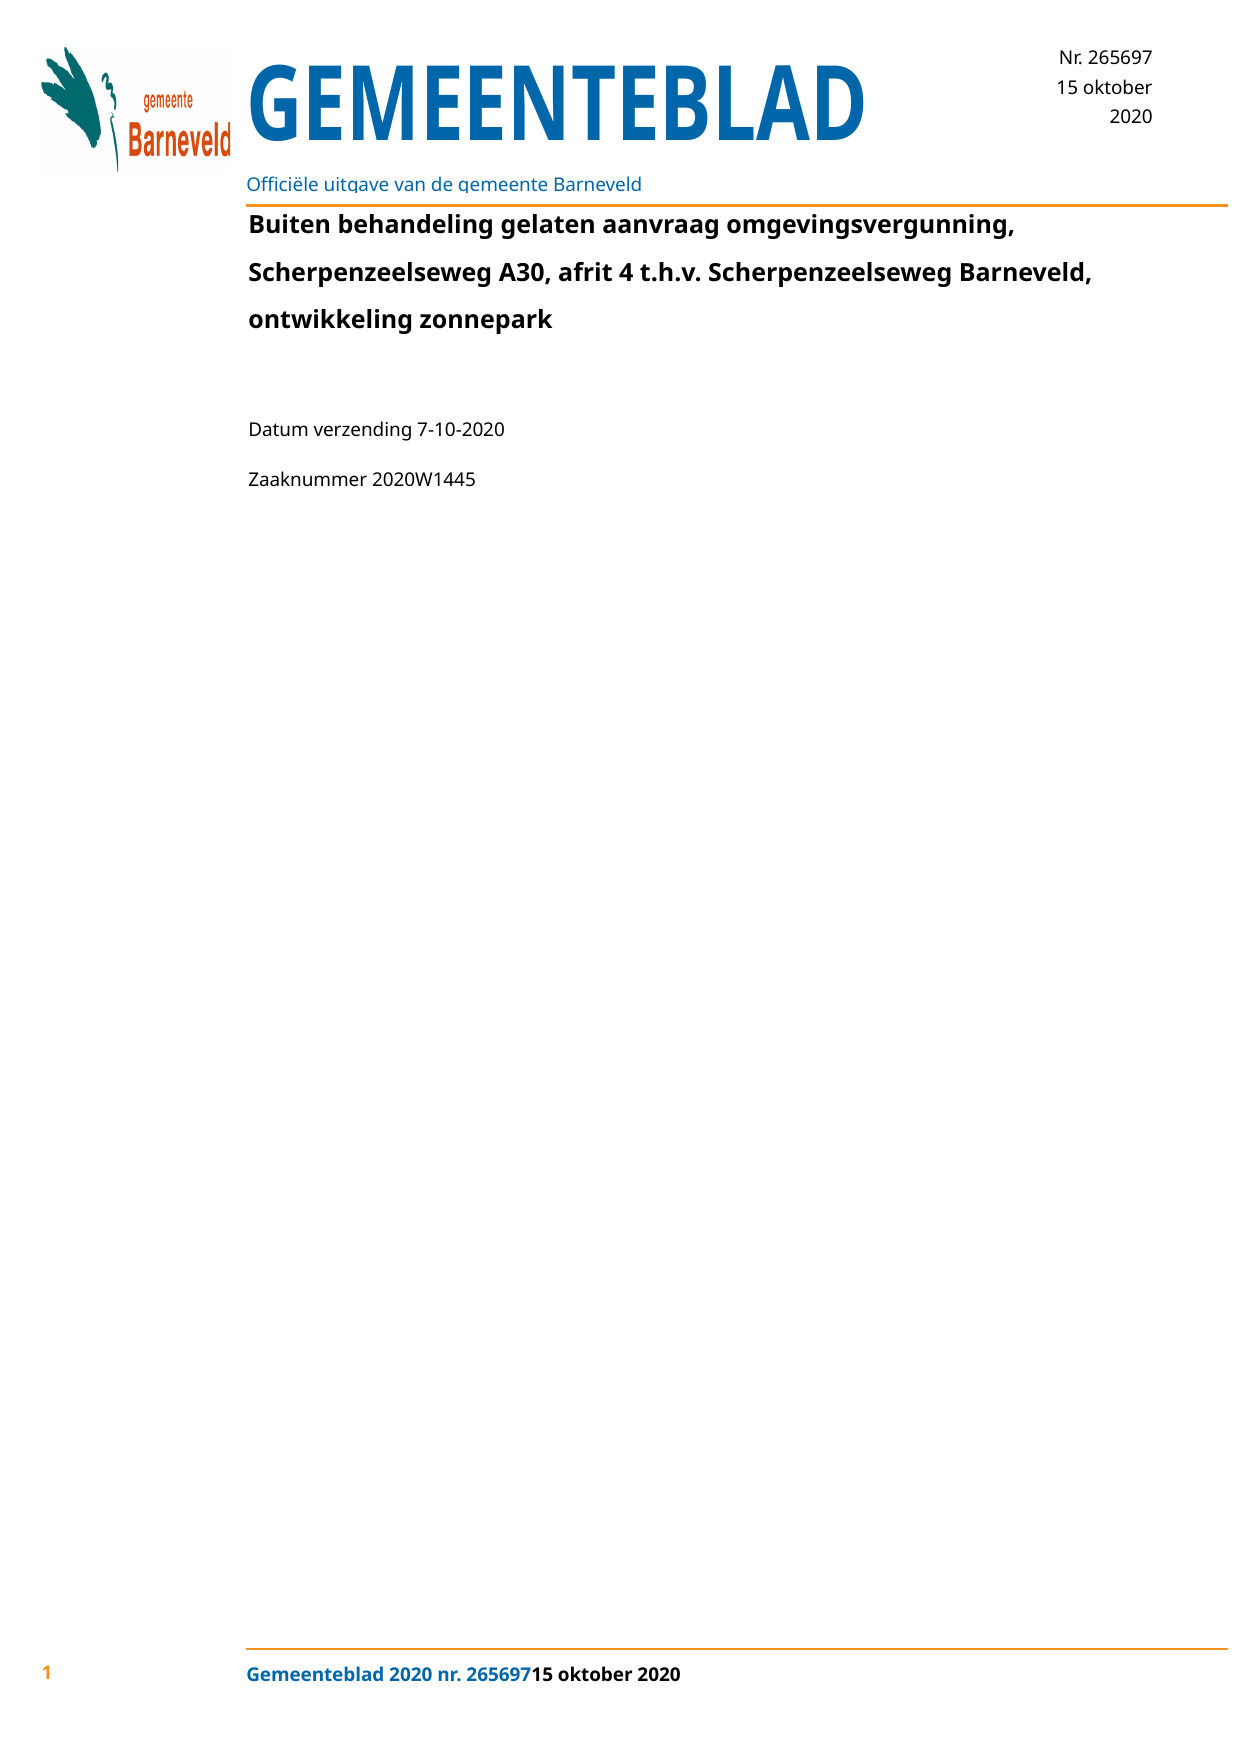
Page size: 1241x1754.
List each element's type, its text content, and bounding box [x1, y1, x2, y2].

text Datum verzending 7-10-2020 [248, 416, 1152, 442]
text Buiten behandeling gelaten aanvraag omgevingsvergunning, Scherpenzeelseweg A30, afrit 4 t.h.v. Scherpenzeelseweg Barneveld, ontwikkeling zonnepark [248, 207, 1152, 336]
picture [41, 47, 231, 172]
text Zaaknummer 2020W1445 [248, 466, 1152, 492]
